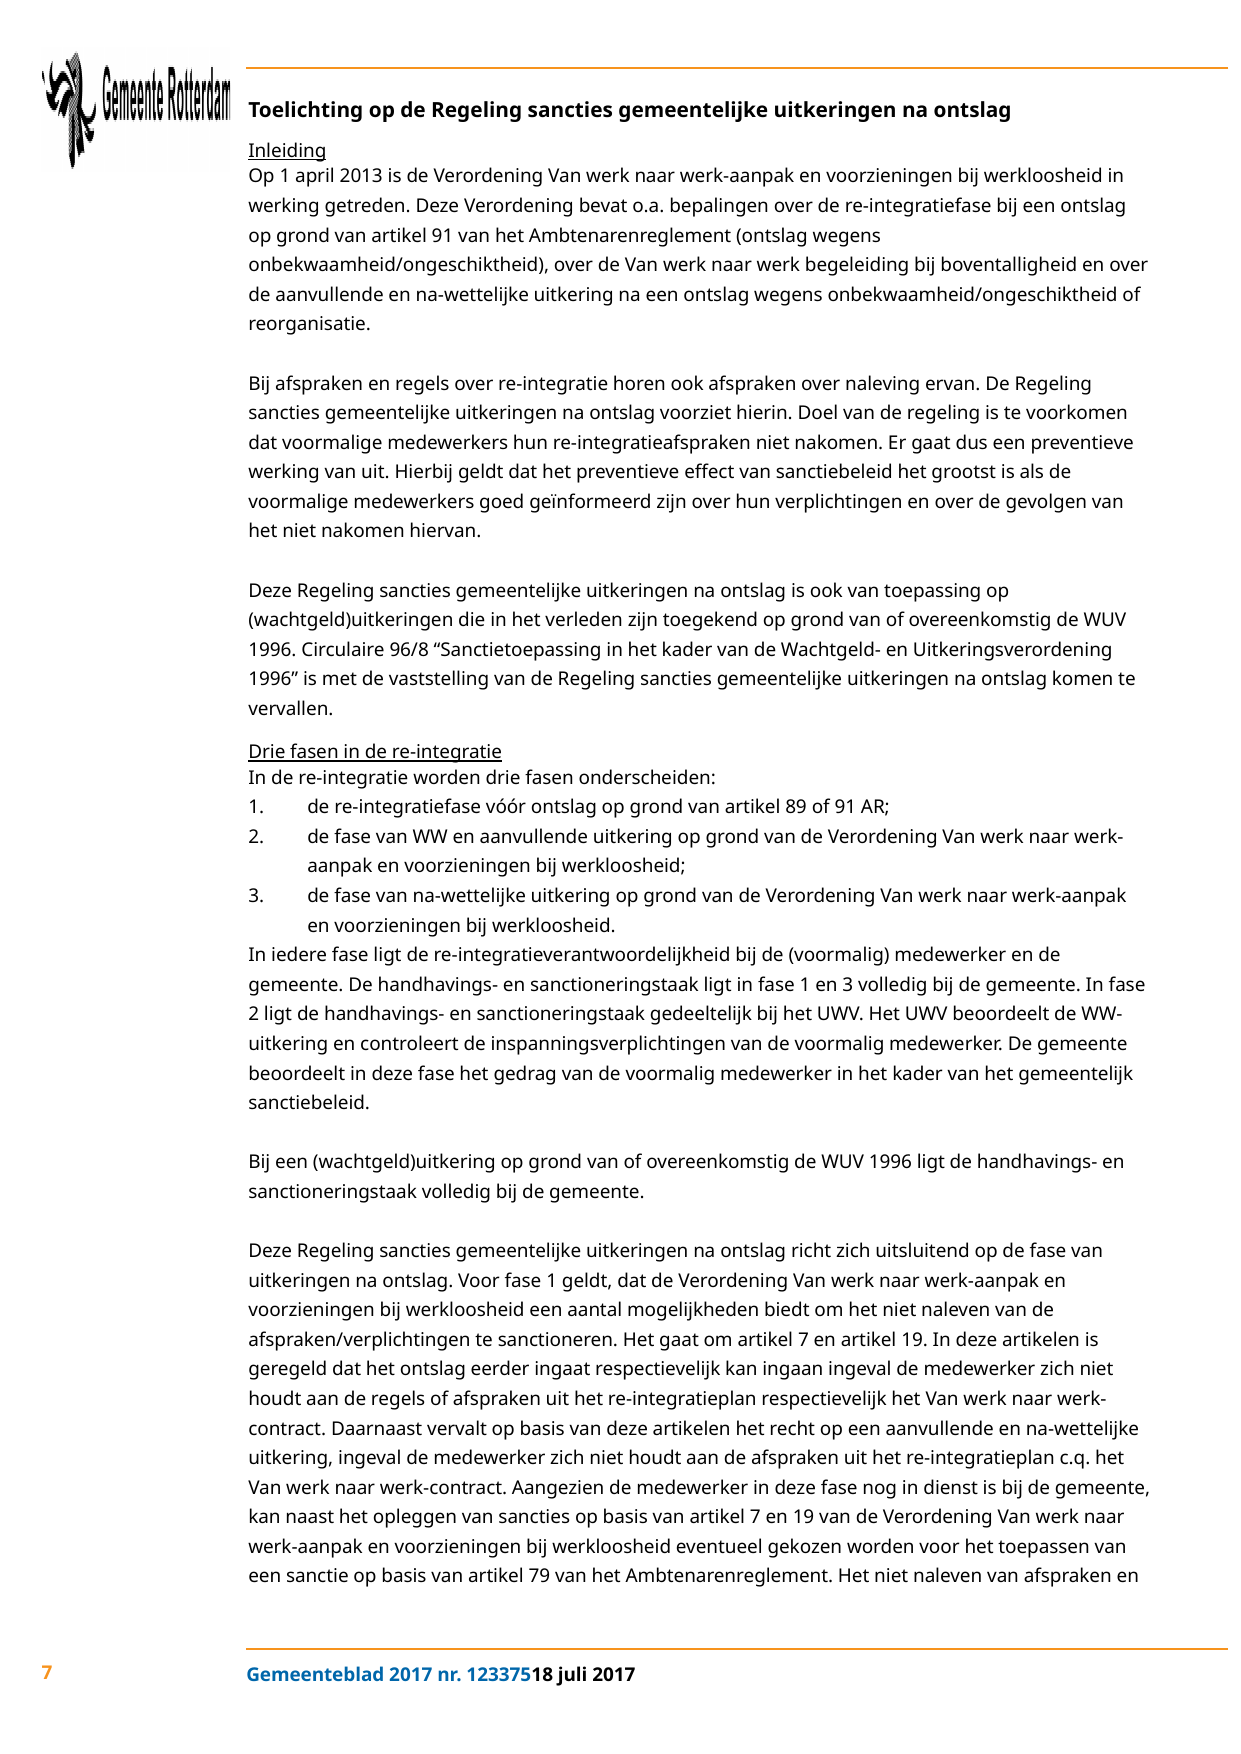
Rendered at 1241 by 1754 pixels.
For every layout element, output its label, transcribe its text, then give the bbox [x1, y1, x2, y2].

text Bij een (wachtgeld)uitkering op grond van of overeenkomstig de WUV 1996 ligt de handhavings- en sanctioneringstaak volledig bij de gemeente. [248, 1148, 1152, 1204]
text Deze Regeling sancties gemeentelijke uitkeringen na ontslag richt zich uitsluitend op de fase van uitkeringen na ontslag. Voor fase 1 geldt, dat de Verordening Van werk naar werk-aanpak en voorzieningen bij werkloosheid een aantal mogelijkheden biedt om het niet naleven van de afspraken/verplichtingen te sanctioneren. Het gaat om artikel 7 en artikel 19. In deze artikelen is geregeld dat het ontslag eerder ingaat respectievelijk kan ingaan ingeval de medewerker zich niet houdt aan de regels of afspraken uit het re-integratieplan respectievelijk het Van werk naar werk-contract. Daarnaast vervalt op basis van deze artikelen het recht op een aanvullende en na-wettelijke uitkering, ingeval de medewerker zich niet houdt aan de afspraken uit het re-integratieplan c.q. het Van werk naar werk-contract. Aangezien de medewerker in deze fase nog in dienst is bij de gemeente, kan naast het opleggen van sancties op basis van artikel 7 en 19 van de Verordening Van werk naar werk-aanpak en voorzieningen bij werkloosheid eventueel gekozen worden voor het toepassen van een sanctie op basis van artikel 79 van het Ambtenarenreglement. Het niet naleven van afspraken en [248, 1237, 1152, 1588]
text Bij afspraken en regels over re-integratie horen ook afspraken over naleving ervan. De Regeling sancties gemeentelijke uitkeringen na ontslag voorziet hierin. Doel van de regeling is te voorkomen dat voormalige medewerkers hun re-integratieafspraken niet nakomen. Er gaat dus een preventieve werking van uit. Hierbij geldt dat het preventieve effect van sanctiebeleid het grootst is als de voormalige medewerkers goed geïnformeerd zijn over hun verplichtingen en over de gevolgen van het niet nakomen hiervan. [248, 370, 1152, 543]
text Drie fasen in de re-integratie [248, 738, 1152, 764]
picture [41, 47, 231, 172]
text In iedere fase ligt de re-integratieverantwoordelijkheid bij de (voormalig) medewerker en de gemeente. De handhavings- en sanctioneringstaak ligt in fase 1 en 3 volledig bij de gemeente. In fase 2 ligt de handhavings- en sanctioneringstaak gedeeltelijk bij het UWV. Het UWV beoordeelt de WW-uitkering en controleert de inspanningsverplichtingen van de voormalig medewerker. De gemeente beoordeelt in deze fase het gedrag van de voormalig medewerker in het kader van het gemeentelijk sanctiebeleid. [248, 941, 1152, 1115]
list de fase van na-wettelijke uitkering op grond van de Verordening Van werk naar werk-aanpak en voorzieningen bij werkloosheid. [248, 882, 1152, 938]
list de re-integratiefase vóór ontslag op grond van artikel 89 of 91 AR; [248, 793, 1152, 819]
text Op 1 april 2013 is de Verordening Van werk naar werk-aanpak en voorzieningen bij werkloosheid in werking getreden. Deze Verordening bevat o.a. bepalingen over de re-integratiefase bij een ontslag op grond van artikel 91 van het Ambtenarenreglement (ontslag wegens onbekwaamheid/ongeschiktheid), over de Van werk naar werk begeleiding bij boventalligheid en over de aanvullende en na-wettelijke uitkering na een ontslag wegens onbekwaamheid/ongeschiktheid of reorganisatie. [248, 163, 1152, 336]
text In de re-integratie worden drie fasen onderscheiden: [248, 764, 1152, 790]
text Inleiding [248, 137, 1152, 163]
text Toelichting op de Regeling sancties gemeentelijke uitkeringen na ontslag [248, 95, 1152, 123]
list de fase van WW en aanvullende uitkering op grond van de Verordening Van werk naar werk-aanpak en voorzieningen bij werkloosheid; [248, 823, 1152, 878]
text Deze Regeling sancties gemeentelijke uitkeringen na ontslag is ook van toepassing op (wachtgeld)uitkeringen die in het verleden zijn toegekend op grond van of overeenkomstig de WUV 1996. Circulaire 96/8 “Sanctietoepassing in het kader van de Wachtgeld- en Uitkeringsverordening 1996” is met de vaststelling van de Regeling sancties gemeentelijke uitkeringen na ontslag komen te vervallen. [248, 577, 1152, 721]
